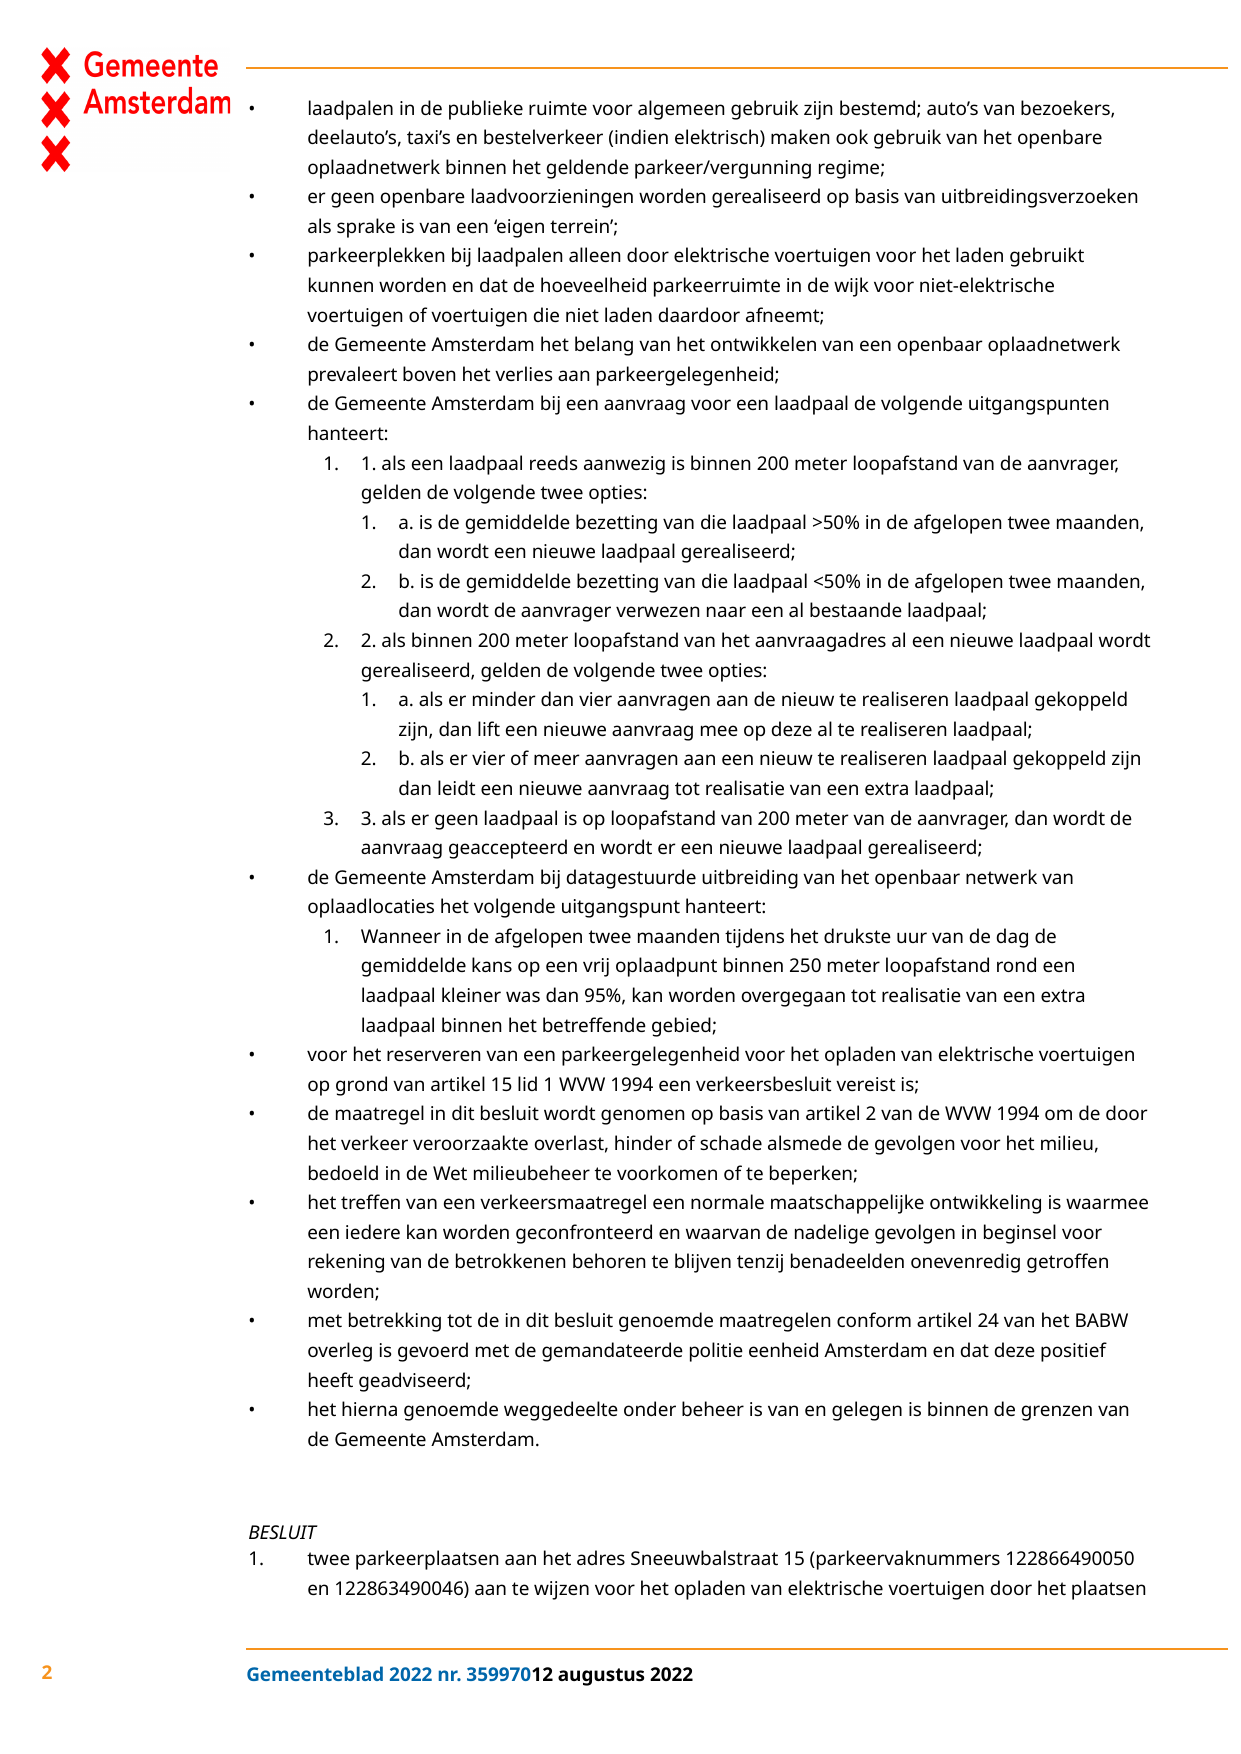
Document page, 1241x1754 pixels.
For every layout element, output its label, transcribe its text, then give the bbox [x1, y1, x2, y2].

list de Gemeente Amsterdam bij datagestuurde uitbreiding van het openbaar netwerk van oplaadlocaties het volgende uitgangspunt hanteert: [248, 864, 1152, 919]
list laadpalen in de publieke ruimte voor algemeen gebruik zijn bestemd; auto’s van bezoekers, deelauto’s, taxi’s en bestelverkeer (indien elektrisch) maken ook gebruik van het openbare oplaadnetwerk binnen het geldende parkeer/vergunning regime; [248, 95, 1152, 180]
list het treffen van een verkeersmaatregel een normale maatschappelijke ontwikkeling is waarmee een iedere kan worden geconfronteerd en waarvan de nadelige gevolgen in beginsel voor rekening van de betrokkenen behoren te blijven tenzij benadeelden onevenredig getroffen worden; [248, 1189, 1152, 1304]
list met betrekking tot de in dit besluit genoemde maatregelen conform artikel 24 van het BABW overleg is gevoerd met de gemandateerde politie eenheid Amsterdam en dat deze positief heeft geadviseerd; [248, 1308, 1152, 1393]
list a. is de gemiddelde bezetting van die laadpaal >50% in de afgelopen twee maanden, dan wordt een nieuwe laadpaal gerealiseerd; [361, 509, 1152, 564]
list Wanneer in de afgelopen twee maanden tijdens het drukste uur van de dag de gemiddelde kans op een vrij oplaadpunt binnen 250 meter loopafstand rond een laadpaal kleiner was dan 95%, kan worden overgegaan tot realisatie van een extra laadpaal binnen het betreffende gebied; [323, 923, 1152, 1038]
list twee parkeerplaatsen aan het adres Sneeuwbalstraat 15 (parkeervaknummers 122866490050 en 122863490046) aan te wijzen voor het opladen van elektrische voertuigen door het plaatsen [248, 1545, 1152, 1601]
list b. als er vier of meer aanvragen aan een nieuw te realiseren laadpaal gekoppeld zijn dan leidt een nieuwe aanvraag tot realisatie van een extra laadpaal; [361, 746, 1152, 801]
list de maatregel in dit besluit wordt genomen op basis van artikel 2 van de WVW 1994 om de door het verkeer veroorzaakte overlast, hinder of schade alsmede de gevolgen voor het milieu, bedoeld in de Wet milieubeheer te voorkomen of te beperken; [248, 1101, 1152, 1186]
list 3. als er geen laadpaal is op loopafstand van 200 meter van de aanvrager, dan wordt de aanvraag geaccepteerd en wordt er een nieuwe laadpaal gerealiseerd; [323, 805, 1152, 860]
list het hierna genoemde weggedeelte onder beheer is van en gelegen is binnen de grenzen van de Gemeente Amsterdam. [248, 1396, 1152, 1452]
list 2. als binnen 200 meter loopafstand van het aanvraagadres al een nieuwe laadpaal wordt gerealiseerd, gelden de volgende twee opties: [323, 627, 1152, 683]
list parkeerplekken bij laadpalen alleen door elektrische voertuigen voor het laden gebruikt kunnen worden en dat de hoeveelheid parkeerruimte in de wijk voor niet-elektrische voertuigen of voertuigen die niet laden daardoor afneemt; [248, 243, 1152, 328]
text BESLUIT [248, 1519, 1152, 1545]
list er geen openbare laadvoorzieningen worden gerealiseerd op basis van uitbreidingsverzoeken als sprake is van een ‘eigen terrein’; [248, 183, 1152, 239]
list de Gemeente Amsterdam het belang van het ontwikkelen van een openbaar oplaadnetwerk prevaleert boven het verlies aan parkeergelegenheid; [248, 331, 1152, 387]
list voor het reserveren van een parkeergelegenheid voor het opladen van elektrische voertuigen op grond van artikel 15 lid 1 WVW 1994 een verkeersbesluit vereist is; [248, 1041, 1152, 1097]
list b. is de gemiddelde bezetting van die laadpaal <50% in de afgelopen twee maanden, dan wordt de aanvrager verwezen naar een al bestaande laadpaal; [361, 568, 1152, 623]
list de Gemeente Amsterdam bij een aanvraag voor een laadpaal de volgende uitgangspunten hanteert: [248, 391, 1152, 446]
picture [41, 47, 231, 172]
list a. als er minder dan vier aanvragen aan de nieuw te realiseren laadpaal gekoppeld zijn, dan lift een nieuwe aanvraag mee op deze al te realiseren laadpaal; [361, 686, 1152, 742]
list 1. als een laadpaal reeds aanwezig is binnen 200 meter loopafstand van de aanvrager, gelden de volgende twee opties: [323, 450, 1152, 505]
